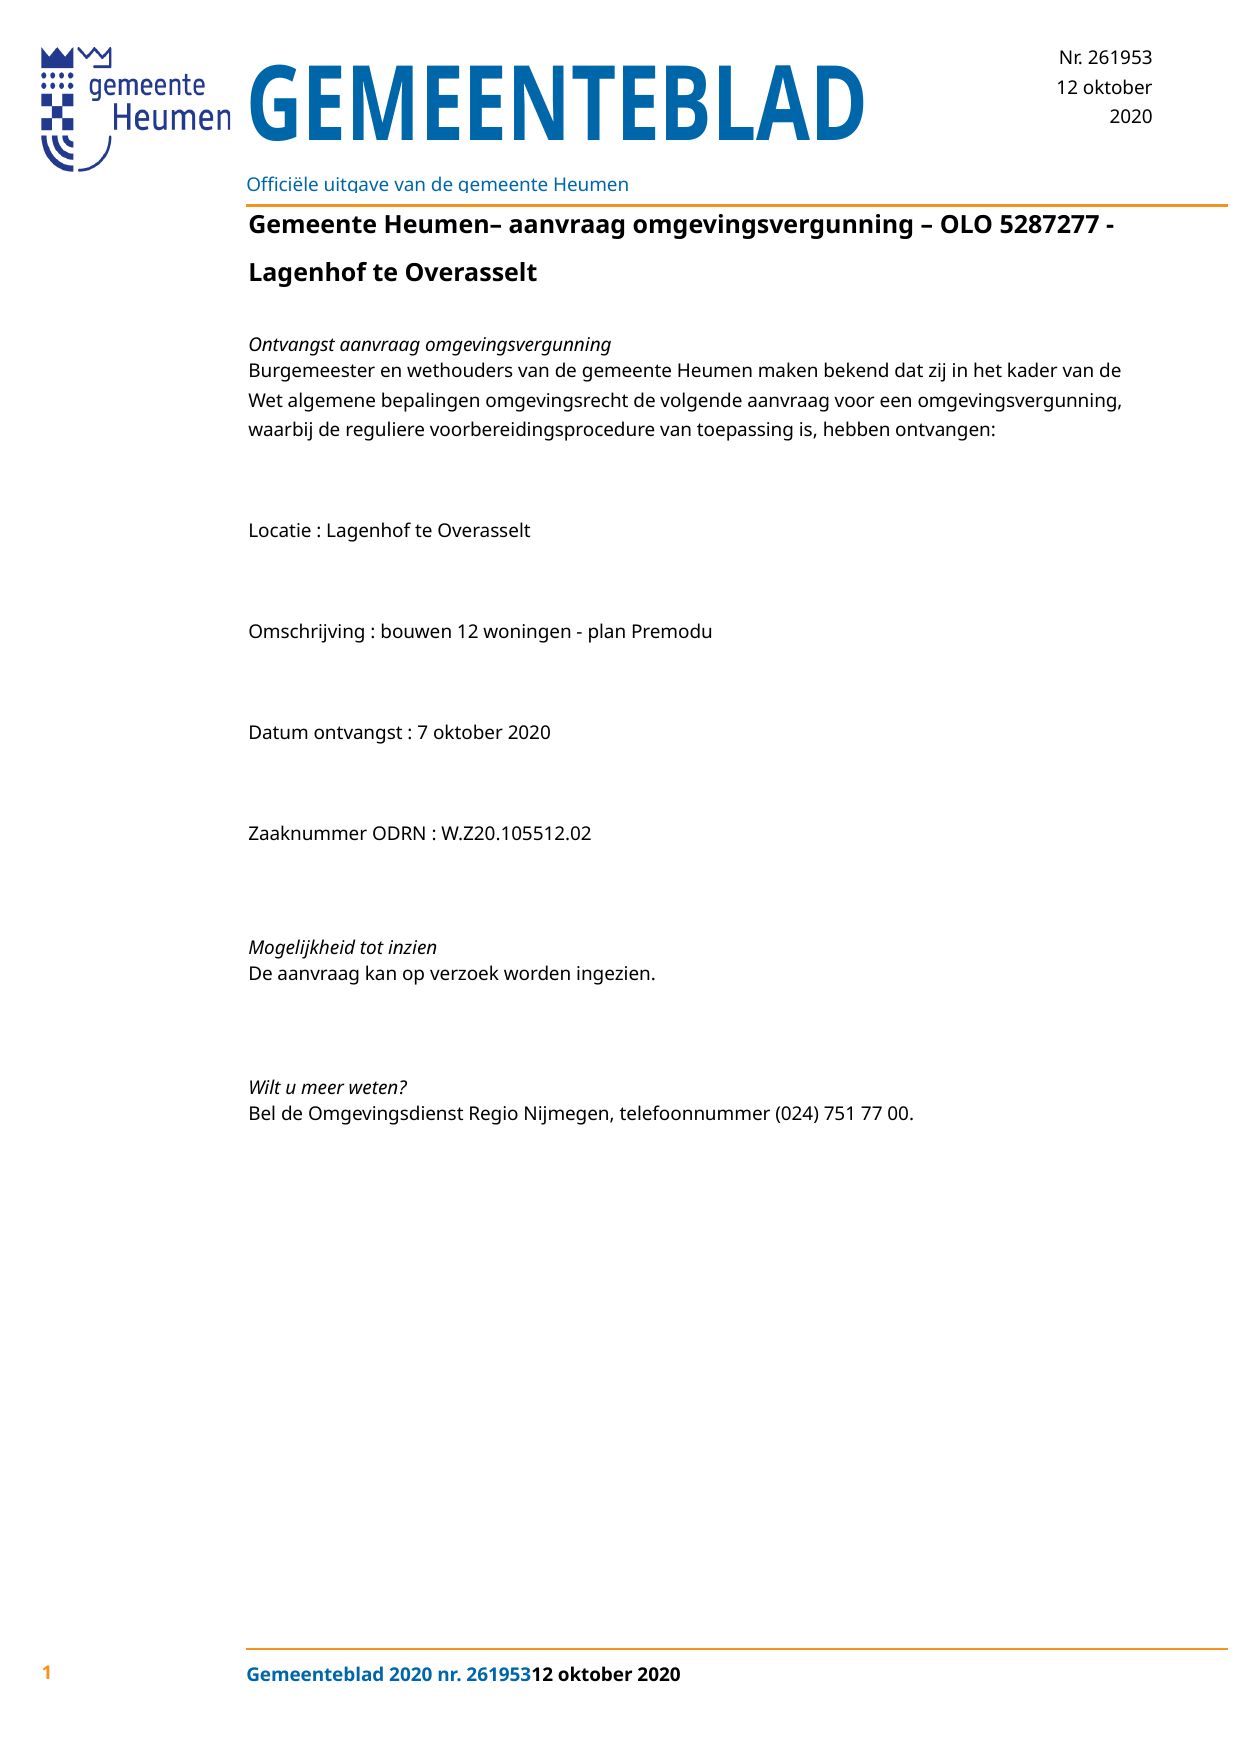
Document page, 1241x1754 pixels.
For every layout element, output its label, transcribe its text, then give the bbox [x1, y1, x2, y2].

text Burgemeester en wethouders van de gemeente Heumen maken bekend dat zij in het kader van de Wet algemene bepalingen omgevingsrecht de volgende aanvraag voor een omgevingsvergunning, waarbij de reguliere voorbereidingsprocedure van toepassing is, hebben ontvangen: [248, 357, 1152, 442]
text De aanvraag kan op verzoek worden ingezien. [248, 960, 1152, 986]
text Bel de Omgevingsdienst Regio Nijmegen, telefoonnummer (024) 751 77 00. [248, 1100, 1152, 1126]
text Zaaknummer ODRN : W.Z20.105512.02 [248, 820, 1152, 845]
text Omschrijving : bouwen 12 woningen - plan Premodu [248, 618, 1152, 644]
text Ontvangst aanvraag omgevingsvergunning [248, 331, 1152, 357]
text Mogelijkheid tot inzien [248, 934, 1152, 960]
picture [41, 47, 231, 172]
text Gemeente Heumen– aanvraag omgevingsvergunning – OLO 5287277 - Lagenhof te Overasselt [248, 207, 1152, 288]
text Wilt u meer weten? [248, 1074, 1152, 1100]
text Datum ontvangst : 7 oktober 2020 [248, 719, 1152, 744]
text Locatie : Lagenhof te Overasselt [248, 517, 1152, 543]
